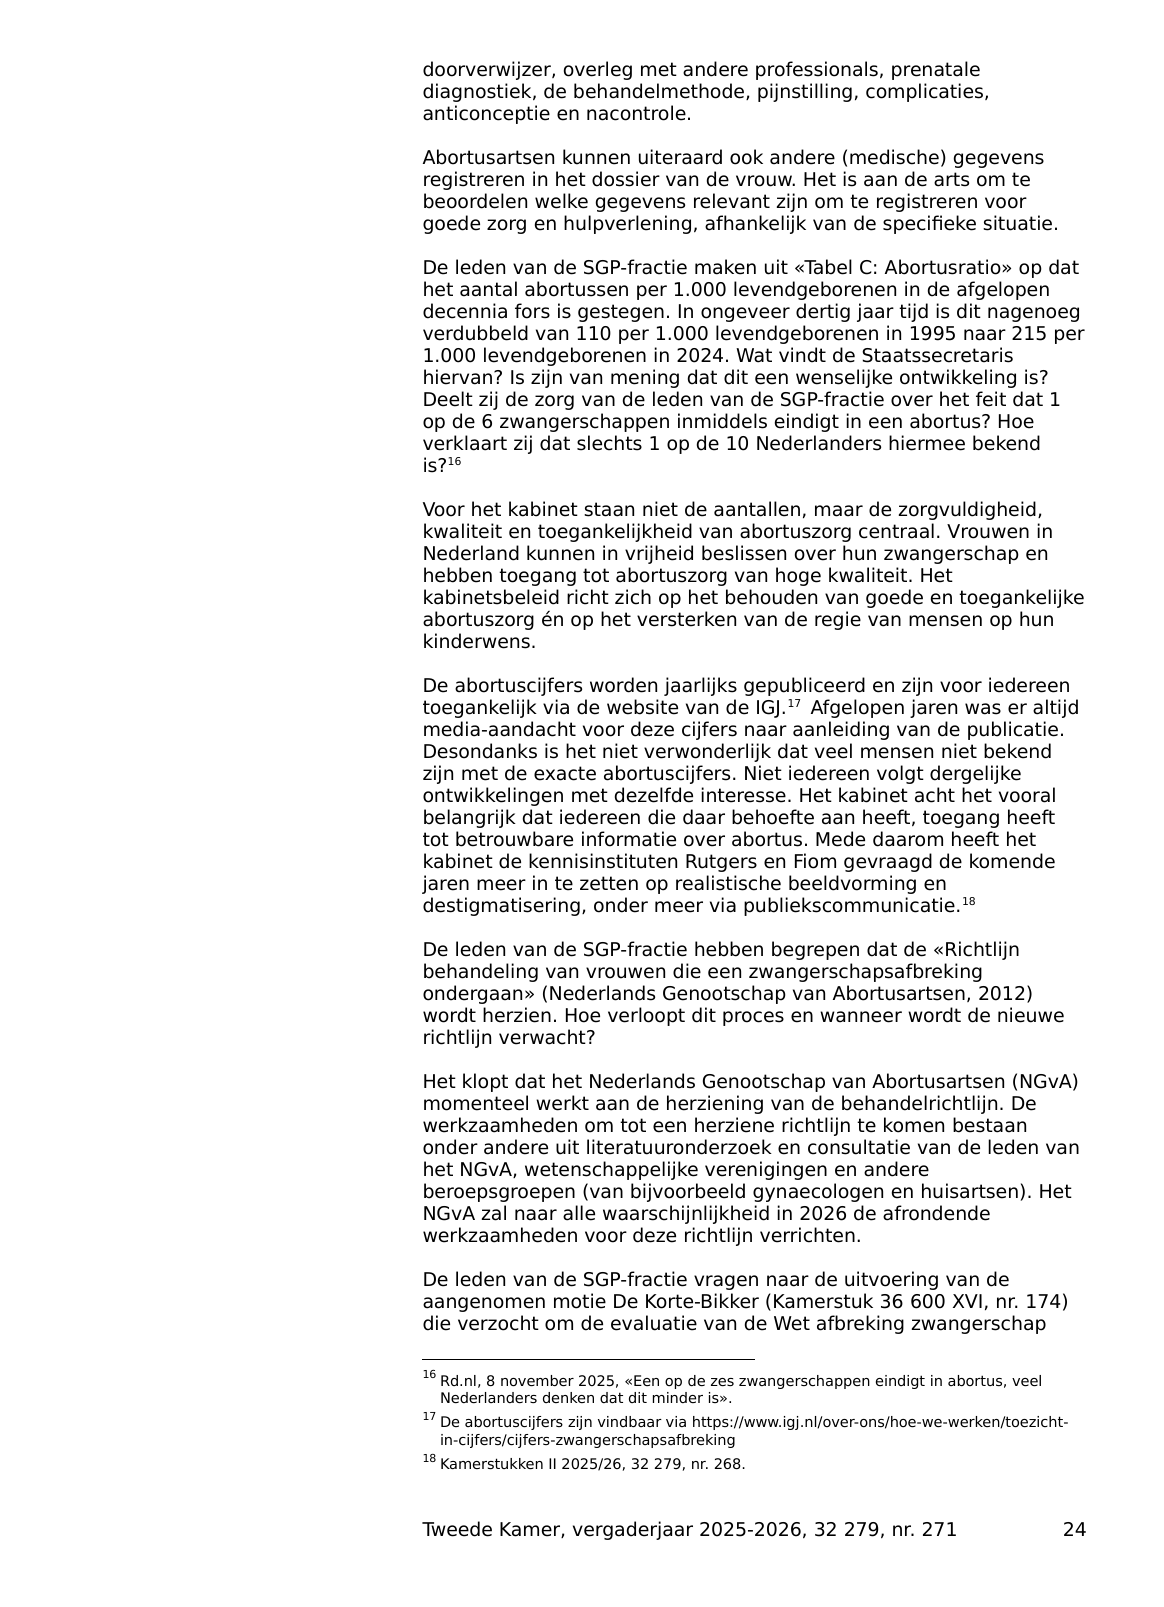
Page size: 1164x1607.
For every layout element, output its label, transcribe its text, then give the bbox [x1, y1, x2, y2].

text De abortuscijfers zijn vindbaar via https://www.igj.nl/over-ons/hoe-we-werken/toezicht-in-cijfers/cijfers-zwangerschapsafbreking [422, 1410, 1087, 1449]
text Het klopt dat het Nederlands Genootschap van Abortusartsen (NGvA) momenteel werkt aan de herziening van de behandelrichtlijn. De werkzaamheden om tot een herziene richtlijn te komen bestaan onder andere uit literatuuronderzoek en consultatie van de leden van het NGvA, wetenschappelijke verenigingen en andere beroepsgroepen (van bijvoorbeeld gynaecologen en huisartsen). Het NGvA zal naar alle waarschijnlijkheid in 2026 de afrondende werkzaamheden voor deze richtlijn verrichten. [422, 1071, 1087, 1247]
text De leden van de SGP-fractie maken uit «Tabel C: Abortusratio» op dat het aantal abortussen per 1.000 levendgeborenen in de afgelopen decennia fors is gestegen. In ongeveer dertig jaar tijd is dit nagenoeg verdubbeld van 110 per 1.000 levendgeborenen in 1995 naar 215 per 1.000 levendgeborenen in 2024. Wat vindt de Staatssecretaris hiervan? Is zijn van mening dat dit een wenselijke ontwikkeling is? Deelt zij de zorg van de leden van de SGP-fractie over het feit dat 1 op de 6 zwangerschappen inmiddels eindigt in een abortus? Hoe verklaart zij dat slechts 1 op de 10 Nederlanders hiermee bekend is? [422, 257, 1087, 477]
text De leden van de SGP-fractie hebben begrepen dat de «Richtlijn behandeling van vrouwen die een zwangerschapsafbreking ondergaan» (Nederlands Genootschap van Abortusartsen, 2012) wordt herzien. Hoe verloopt dit proces en wanneer wordt de nieuwe richtlijn verwacht? [422, 939, 1087, 1049]
text Voor het kabinet staan niet de aantallen, maar de zorgvuldigheid, kwaliteit en toegankelijkheid van abortuszorg centraal. Vrouwen in Nederland kunnen in vrijheid beslissen over hun zwangerschap en hebben toegang tot abortuszorg van hoge kwaliteit. Het kabinetsbeleid richt zich op het behouden van goede en toegankelijke abortuszorg én op het versterken van de regie van mensen op hun kinderwens. [422, 499, 1087, 653]
text De abortuscijfers worden jaarlijks gepubliceerd en zijn voor iedereen toegankelijk via de website van de IGJ. Afgelopen jaren was er altijd media-aandacht voor deze cijfers naar aanleiding van de publicatie. Desondanks is het niet verwonderlijk dat veel mensen niet bekend zijn met de exacte abortuscijfers. Niet iedereen volgt dergelijke ontwikkelingen met dezelfde interesse. Het kabinet acht het vooral belangrijk dat iedereen die daar behoefte aan heeft, toegang heeft tot betrouwbare informatie over abortus. Mede daarom heeft het kabinet de kennisinstituten Rutgers en Fiom gevraagd de komende jaren meer in te zetten op realistische beeldvorming en destigmatisering, onder meer via publiekscommunicatie. [422, 675, 1087, 917]
text Kamerstukken II 2025/26, 32 279, nr. 268. [422, 1452, 1087, 1474]
text Rd.nl, 8 november 2025, «Een op de zes zwangerschappen eindigt in abortus, veel Nederlanders denken dat dit minder is». [422, 1368, 1087, 1407]
text De leden van de SGP-fractie vragen naar de uitvoering van de aangenomen motie De Korte-Bikker (Kamerstuk 36 600 XVI, nr. 174) die verzocht om de evaluatie van de Wet afbreking zwangerschap [422, 1269, 1087, 1335]
text Abortusartsen kunnen uiteraard ook andere (medische) gegevens registreren in het dossier van de vrouw. Het is aan de arts om te beoordelen welke gegevens relevant zijn om te registreren voor goede zorg en hulpverlening, afhankelijk van de specifieke situatie. [422, 147, 1087, 235]
text doorverwijzer, overleg met andere professionals, prenatale diagnostiek, de behandelmethode, pijnstilling, complicaties, anticonceptie en nacontrole. [422, 59, 1087, 125]
